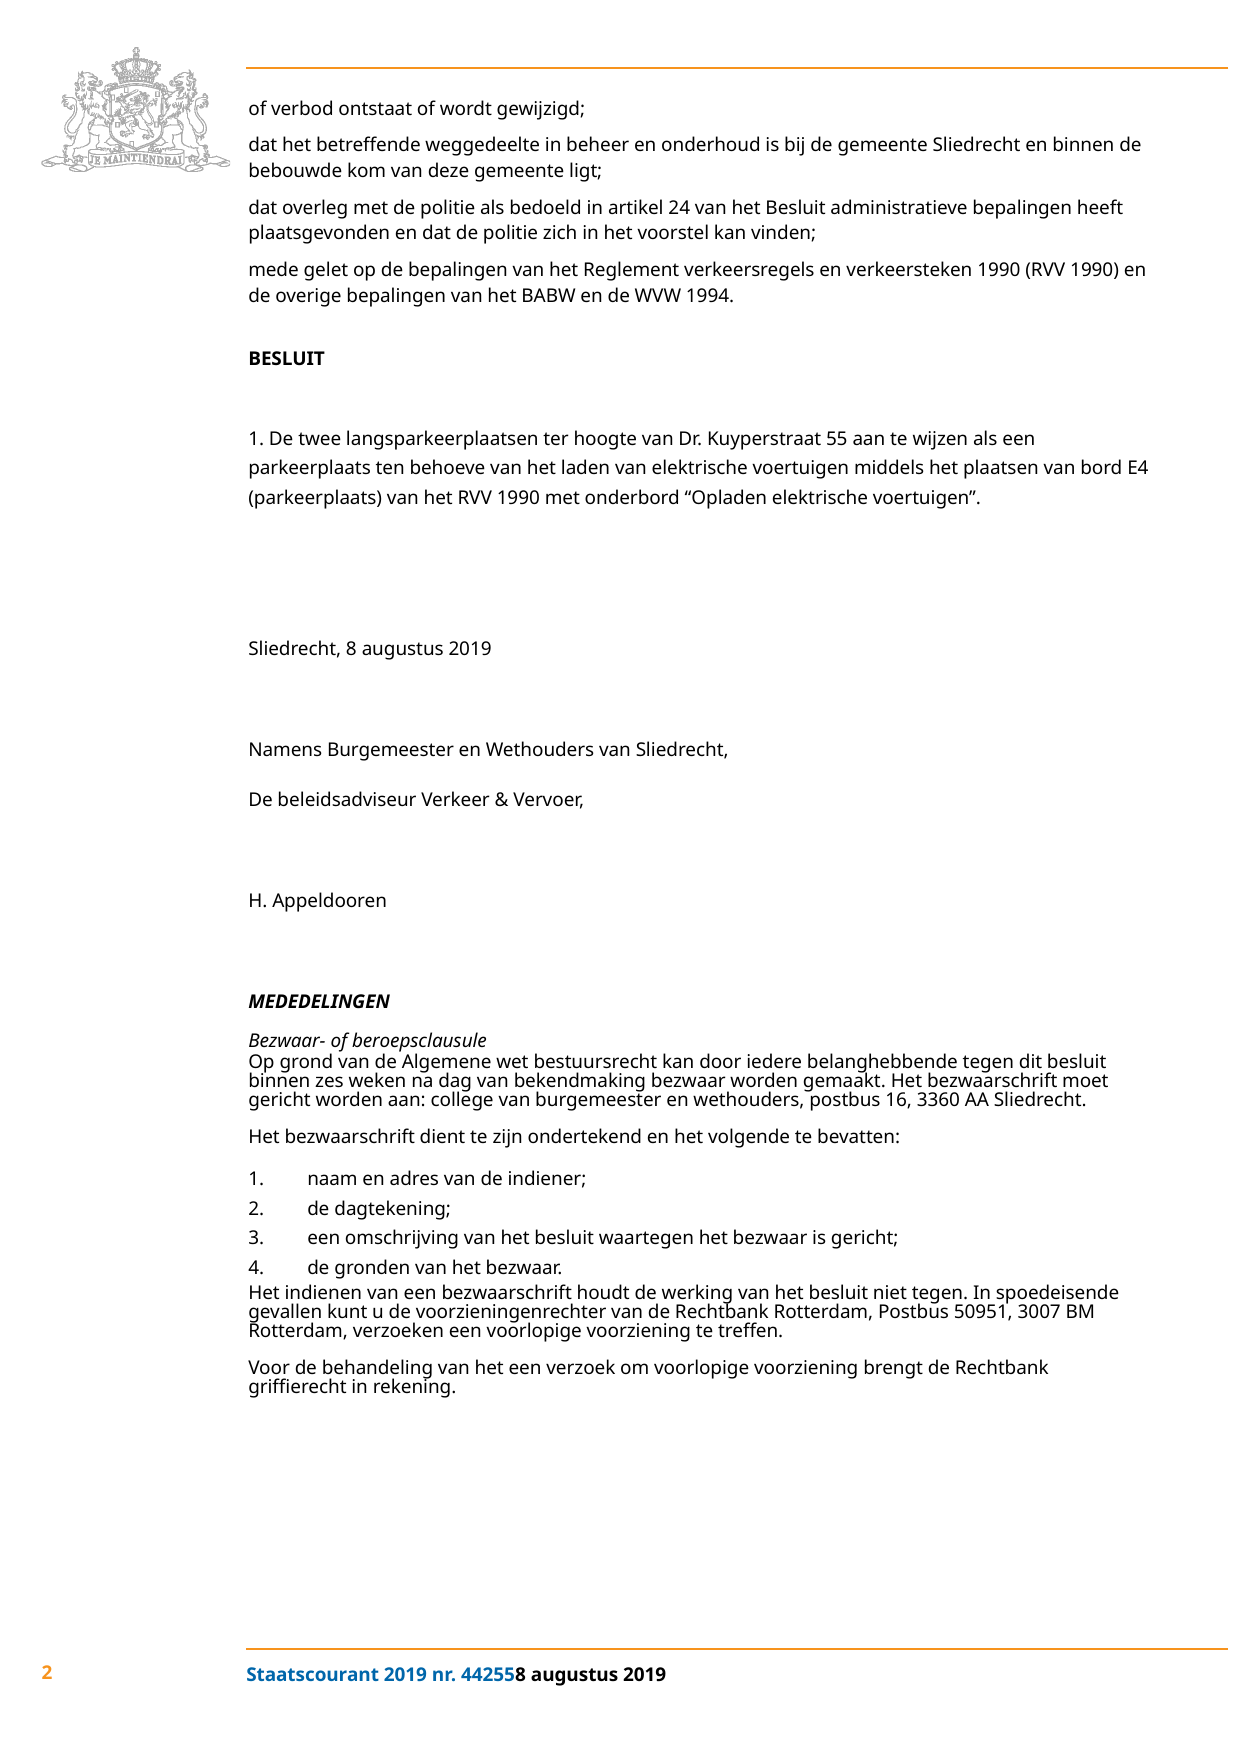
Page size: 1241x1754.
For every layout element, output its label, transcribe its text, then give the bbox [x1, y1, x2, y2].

text Voor de behandeling van het een verzoek om voorlopige voorziening brengt de Rechtbank griffierecht in rekening. [248, 1359, 1152, 1398]
list een omschrijving van het besluit waartegen het bezwaar is gericht; [248, 1224, 1152, 1250]
text dat overleg met de politie als bedoeld in artikel 24 van het Besluit administratieve bepalingen heeft plaatsgevonden en dat de politie zich in het voorstel kan vinden; [248, 194, 1152, 245]
text dat het betreffende weggedeelte in beheer en onderhoud is bij de gemeente Sliedrecht en binnen de bebouwde kom van deze gemeente ligt; [248, 131, 1152, 183]
text Het bezwaarschrift dient te zijn ondertekend en het volgende te bevatten: [248, 1128, 1152, 1148]
list naam en adres van de indiener; [248, 1165, 1152, 1191]
text Op grond van de Algemene wet bestuursrecht kan door iedere belanghebbende tegen dit besluit binnen zes weken na dag van bekendmaking bezwaar worden gemaakt. Het bezwaarschrift moet gericht worden aan: college van burgemeester en wethouders, postbus 16, 3360 AA Sliedrecht. [248, 1053, 1152, 1111]
text mede gelet op de bepalingen van het Reglement verkeersregels en verkeersteken 1990 (RVV 1990) en de overige bepalingen van het BABW en de WVW 1994. [248, 256, 1152, 308]
text Namens Burgemeester en Wethouders van Sliedrecht, [248, 736, 1152, 762]
list de gronden van het bezwaar. [248, 1254, 1152, 1280]
text 1. De twee langsparkeerplaatsen ter hoogte van Dr. Kuyperstraat 55 aan te wijzen als een parkeerplaats ten behoeve van het laden van elektrische voertuigen middels het plaatsen van bord E4 (parkeerplaats) van het RVV 1990 met onderbord “Opladen elektrische voertuigen”. [248, 425, 1152, 509]
text Het indienen van een bezwaarschrift houdt de werking van het besluit niet tegen. In spoedeisende gevallen kunt u de voorzieningenrechter van de Rechtbank Rotterdam, Postbus 50951, 3007 BM Rotterdam, verzoeken een voorlopige voorziening te treffen. [248, 1284, 1152, 1342]
text of verbod ontstaat of wordt gewijzigd; [248, 95, 1152, 121]
text De beleidsadviseur Verkeer & Vervoer, [248, 786, 1152, 812]
list de dagtekening; [248, 1195, 1152, 1221]
text Bezwaar- of beroepsclausule [248, 1027, 1152, 1053]
picture [41, 47, 231, 172]
text H. Appeldooren [248, 887, 1152, 913]
text MEDEDELINGEN [248, 988, 1152, 1014]
text Sliedrecht, 8 augustus 2019 [248, 635, 1152, 661]
text BESLUIT [248, 345, 1152, 370]
